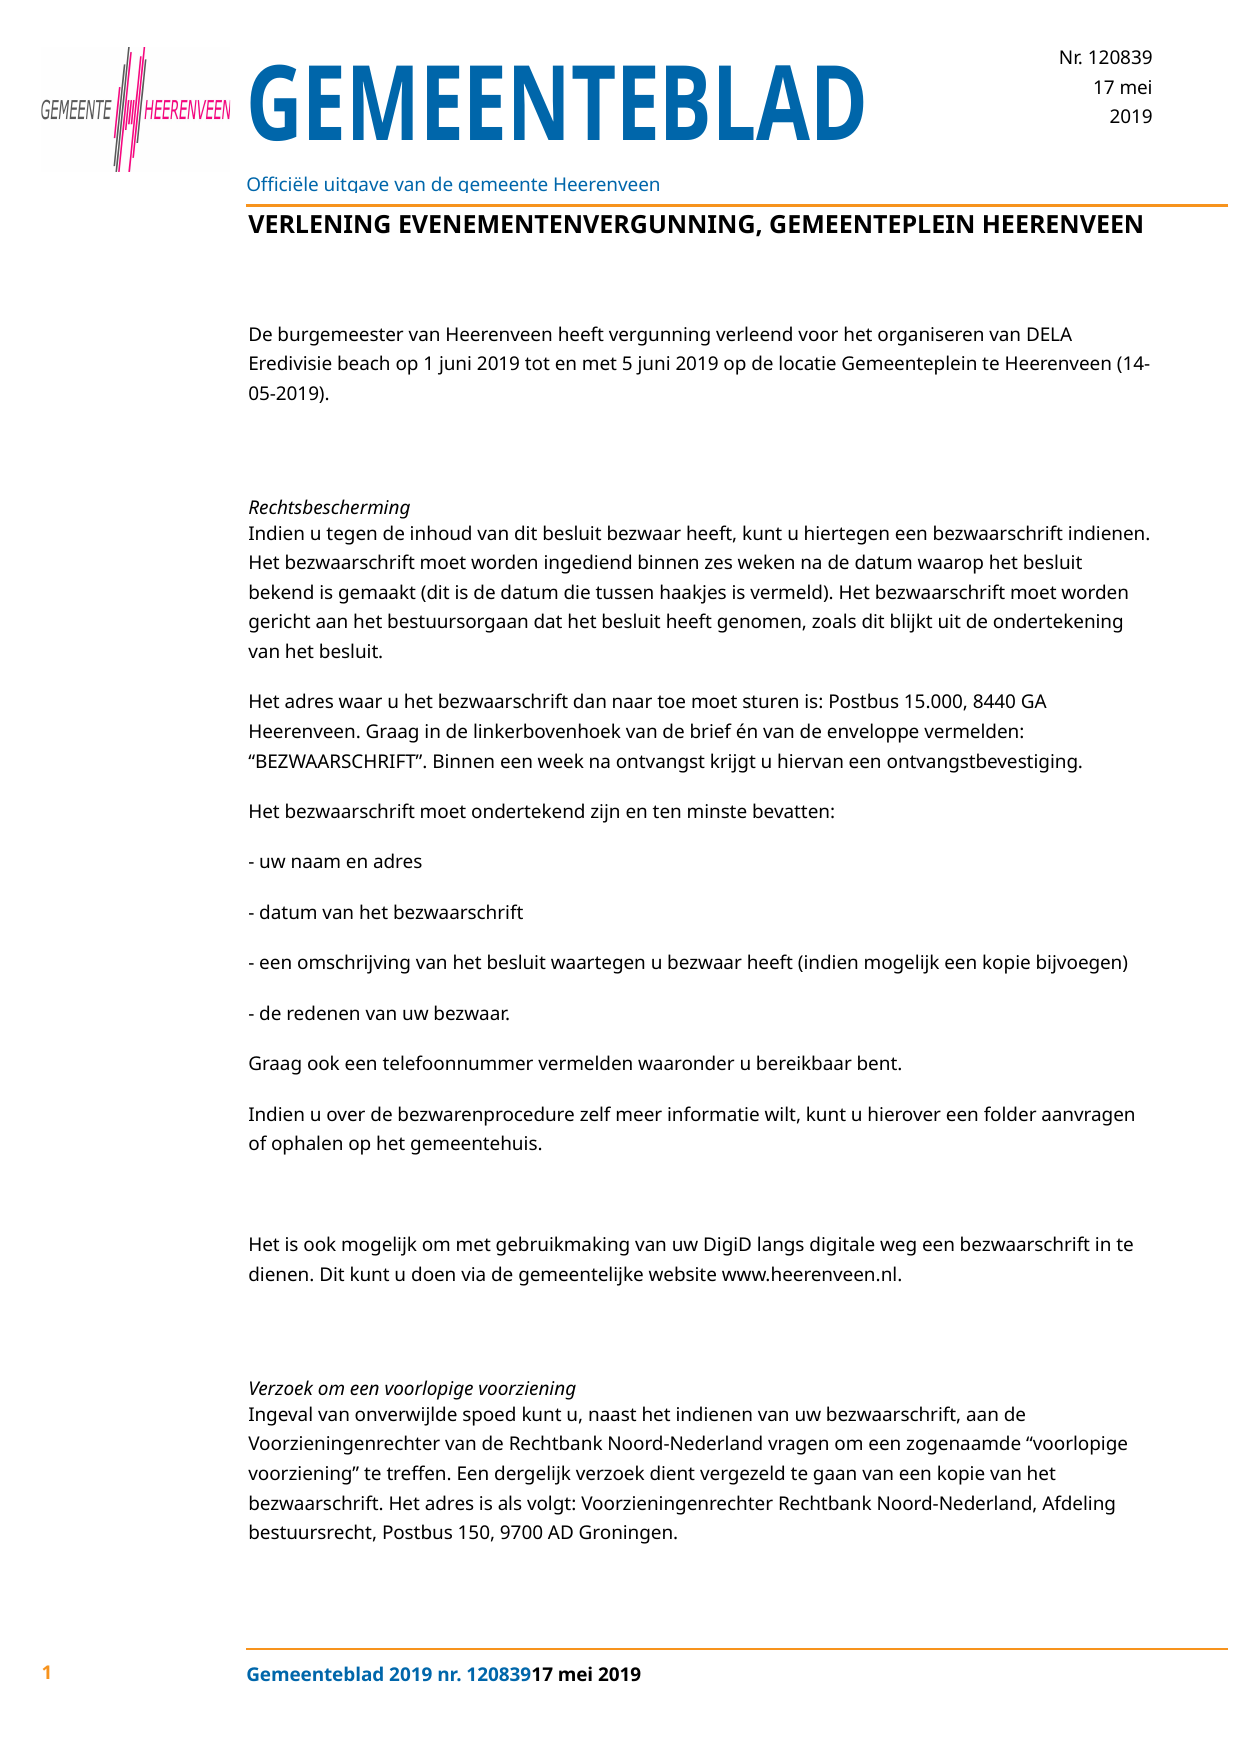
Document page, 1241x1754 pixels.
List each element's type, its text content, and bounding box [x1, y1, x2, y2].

picture [41, 47, 231, 172]
text Indien u over de bezwarenprocedure zelf meer informatie wilt, kunt u hierover een folder aanvragen of ophalen op het gemeentehuis. [248, 1101, 1152, 1156]
text De burgemeester van Heerenveen heeft vergunning verleend voor het organiseren van DELA Eredivisie beach op 1 juni 2019 tot en met 5 juni 2019 op de locatie Gemeenteplein te Heerenveen (14-05-2019). [248, 321, 1152, 406]
text Ingeval van onverwijlde spoed kunt u, naast het indienen van uw bezwaarschrift, aan de Voorzieningenrechter van de Rechtbank Noord-Nederland vragen om een zogenaamde “voorlopige voorziening” te treffen. Een dergelijk verzoek dient vergezeld te gaan van een kopie van het bezwaarschrift. Het adres is als volgt: Voorzieningenrechter Rechtbank Noord-Nederland, Afdeling bestuursrecht, Postbus 150, 9700 AD Groningen. [248, 1401, 1152, 1545]
text Indien u tegen de inhoud van dit besluit bezwaar heeft, kunt u hiertegen een bezwaarschrift indienen. Het bezwaarschrift moet worden ingediend binnen zes weken na de datum waarop het besluit bekend is gemaakt (dit is de datum die tussen haakjes is vermeld). Het bezwaarschrift moet worden gericht aan het bestuursorgaan dat het besluit heeft genomen, zoals dit blijkt uit de ondertekening van het besluit. [248, 520, 1152, 664]
text - de redenen van uw bezwaar. [248, 1000, 1152, 1026]
text - datum van het bezwaarschrift [248, 899, 1152, 925]
text Rechtsbescherming [248, 494, 1152, 520]
text Het bezwaarschrift moet ondertekend zijn en ten minste bevatten: [248, 798, 1152, 824]
text Graag ook een telefoonnummer vermelden waaronder u bereikbaar bent. [248, 1050, 1152, 1076]
text - uw naam en adres [248, 849, 1152, 874]
text VERLENING EVENEMENTENVERGUNNING, GEMEENTEPLEIN HEERENVEEN [248, 207, 1152, 241]
text Het is ook mogelijk om met gebruikmaking van uw DigiD langs digitale weg een bezwaarschrift in te dienen. Dit kunt u doen via de gemeentelijke website www.heerenveen.nl. [248, 1231, 1152, 1287]
text Verzoek om een voorlopige voorziening [248, 1375, 1152, 1401]
text - een omschrijving van het besluit waartegen u bezwaar heeft (indien mogelijk een kopie bijvoegen) [248, 949, 1152, 975]
text Het adres waar u het bezwaarschrift dan naar toe moet sturen is: Postbus 15.000, 8440 GA Heerenveen. Graag in de linkerbovenhoek van de brief én van de enveloppe vermelden: “BEZWAARSCHRIFT”. Binnen een week na ontvangst krijgt u hiervan een ontvangstbevestiging. [248, 689, 1152, 774]
